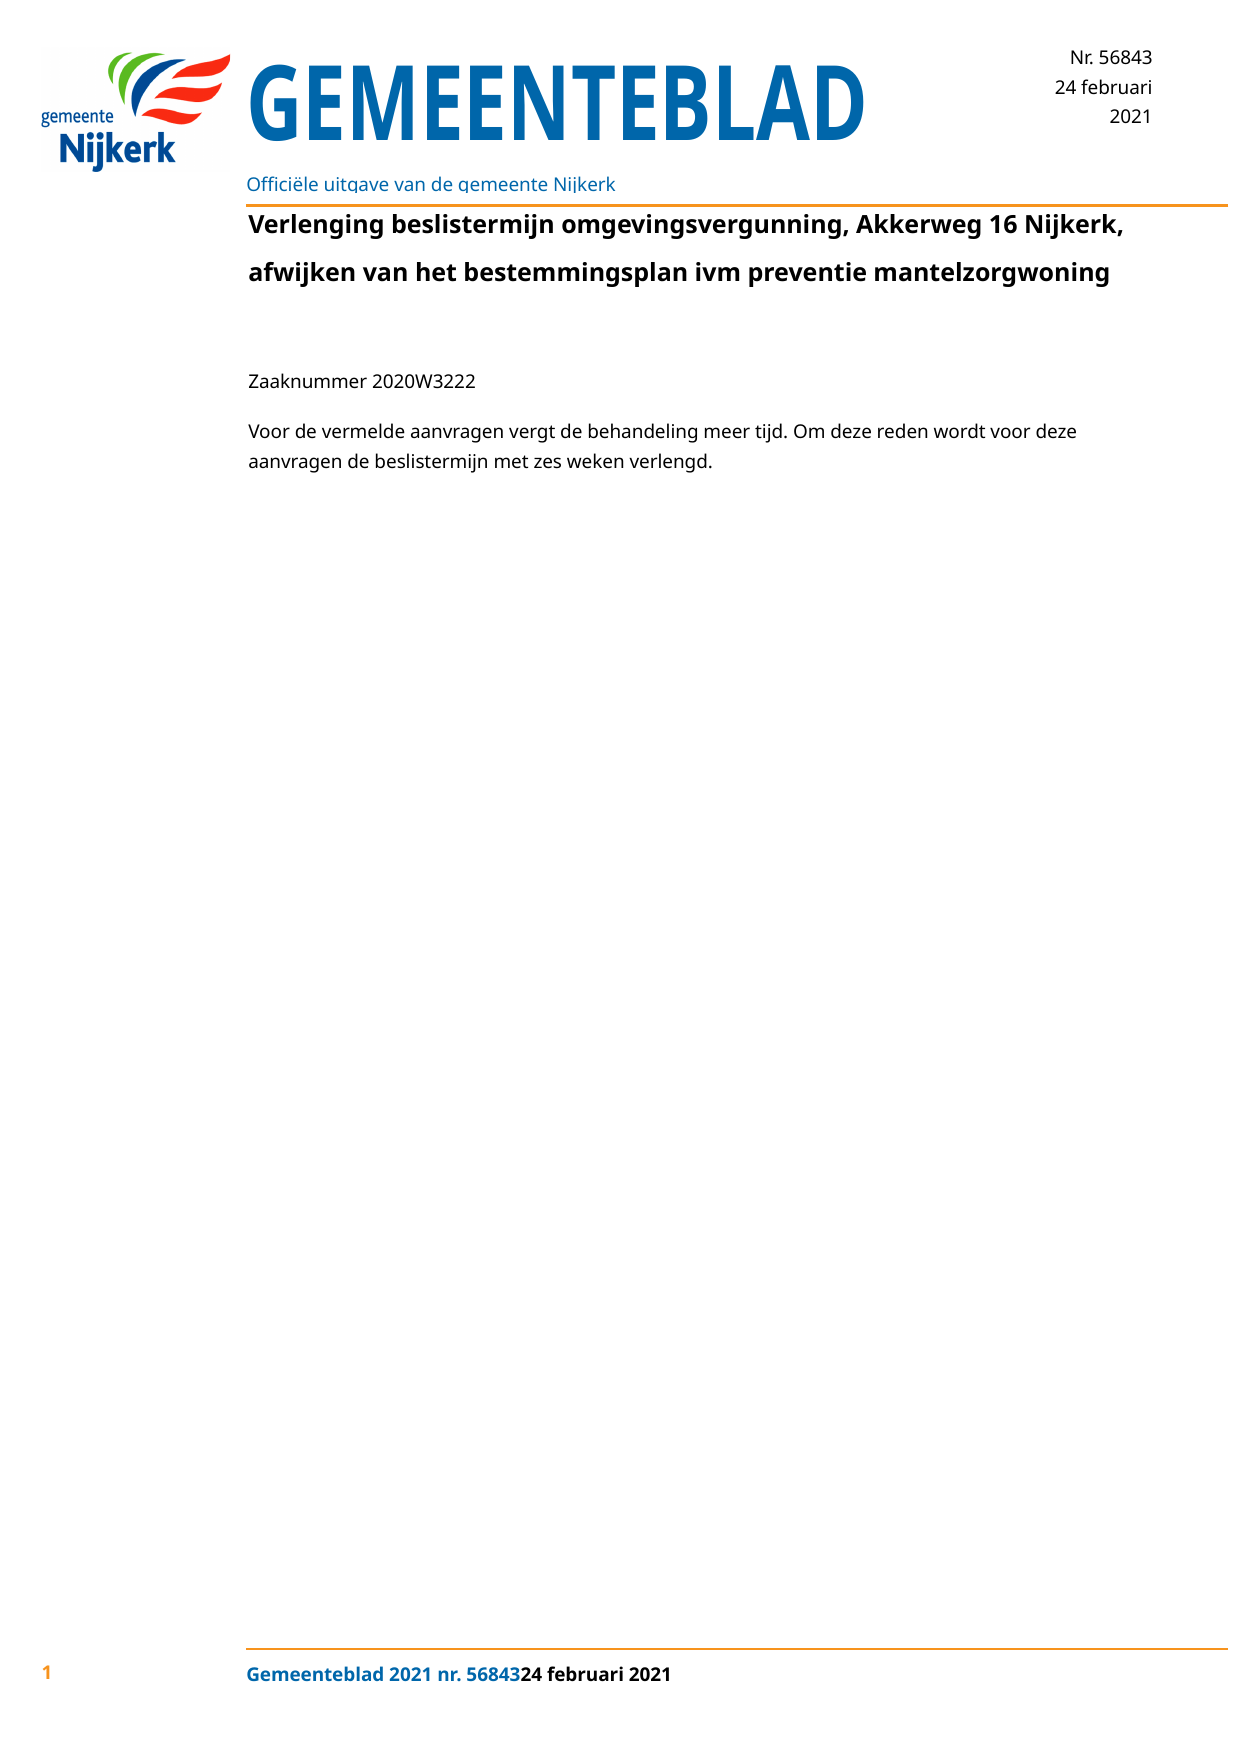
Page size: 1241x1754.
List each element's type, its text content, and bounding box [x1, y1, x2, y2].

text Verlenging beslistermijn omgevingsvergunning, Akkerweg 16 Nijkerk, afwijken van het bestemmingsplan ivm preventie mantelzorgwoning [248, 207, 1152, 288]
text Zaaknummer 2020W3222 [248, 368, 1152, 394]
picture [41, 47, 231, 172]
text Voor de vermelde aanvragen vergt de behandeling meer tijd. Om deze reden wordt voor deze aanvragen de beslistermijn met zes weken verlengd. [248, 419, 1152, 474]
